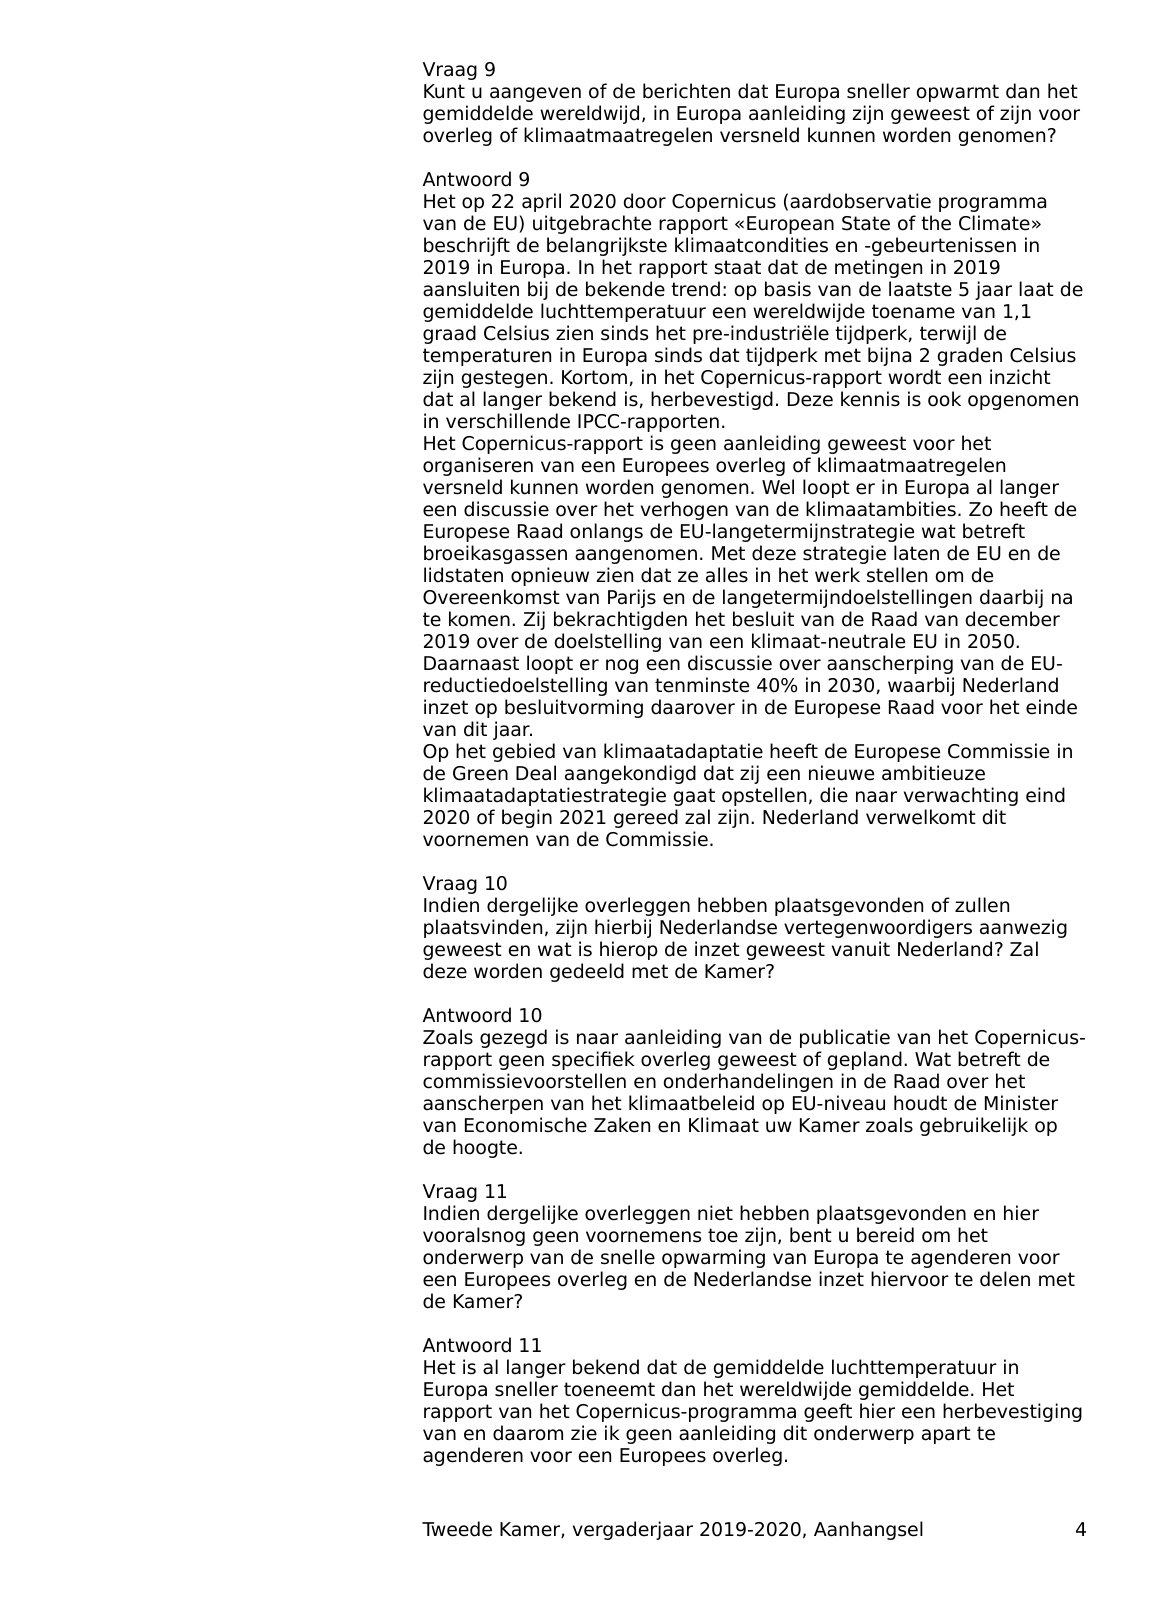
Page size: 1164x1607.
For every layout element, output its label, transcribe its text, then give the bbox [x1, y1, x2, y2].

text Indien dergelijke overleggen niet hebben plaatsgevonden en hier vooralsnog geen voornemens toe zijn, bent u bereid om het onderwerp van de snelle opwarming van Europa te agenderen voor een Europees overleg en de Nederlandse inzet hiervoor te delen met de Kamer? [422, 1203, 1087, 1313]
text Zoals gezegd is naar aanleiding van de publicatie van het Copernicus-rapport geen specifiek overleg geweest of gepland. Wat betreft de commissievoorstellen en onderhandelingen in de Raad over het aanscherpen van het klimaatbeleid op EU-niveau houdt de Minister van Economische Zaken en Klimaat uw Kamer zoals gebruikelijk op de hoogte. [422, 1027, 1087, 1159]
text Indien dergelijke overleggen hebben plaatsgevonden of zullen plaatsvinden, zijn hierbij Nederlandse vertegenwoordigers aanwezig geweest en wat is hierop de inzet geweest vanuit Nederland? Zal deze worden gedeeld met de Kamer? [422, 895, 1087, 983]
text Op het gebied van klimaatadaptatie heeft de Europese Commissie in de Green Deal aangekondigd dat zij een nieuwe ambitieuze klimaatadaptatiestrategie gaat opstellen, die naar verwachting eind 2020 of begin 2021 gereed zal zijn. Nederland verwelkomt dit voornemen van de Commissie. [422, 741, 1087, 851]
text Antwoord 11 [422, 1335, 1087, 1357]
text Antwoord 9 [422, 169, 1087, 191]
text Vraag 11 [422, 1181, 1087, 1203]
text Vraag 9 [422, 59, 1087, 81]
text Antwoord 10 [422, 1005, 1087, 1027]
text Het is al langer bekend dat de gemiddelde luchttemperatuur in Europa sneller toeneemt dan het wereldwijde gemiddelde. Het rapport van het Copernicus-programma geeft hier een herbevestiging van en daarom zie ik geen aanleiding dit onderwerp apart te agenderen voor een Europees overleg. [422, 1357, 1087, 1467]
text Het op 22 april 2020 door Copernicus (aardobservatie programma van de EU) uitgebrachte rapport «European State of the Climate» beschrijft de belangrijkste klimaatcondities en -gebeurtenissen in 2019 in Europa. In het rapport staat dat de metingen in 2019 aansluiten bij de bekende trend: op basis van de laatste 5 jaar laat de gemiddelde luchttemperatuur een wereldwijde toename van 1,1 graad Celsius zien sinds het pre-industriële tijdperk, terwijl de temperaturen in Europa sinds dat tijdperk met bijna 2 graden Celsius zijn gestegen. Kortom, in het Copernicus-rapport wordt een inzicht dat al langer bekend is, herbevestigd. Deze kennis is ook opgenomen in verschillende IPCC-rapporten. [422, 191, 1087, 433]
text Kunt u aangeven of de berichten dat Europa sneller opwarmt dan het gemiddelde wereldwijd, in Europa aanleiding zijn geweest of zijn voor overleg of klimaatmaatregelen versneld kunnen worden genomen? [422, 81, 1087, 147]
text Het Copernicus-rapport is geen aanleiding geweest voor het organiseren van een Europees overleg of klimaatmaatregelen versneld kunnen worden genomen. Wel loopt er in Europa al langer een discussie over het verhogen van de klimaatambities. Zo heeft de Europese Raad onlangs de EU-langetermijnstrategie wat betreft broeikasgassen aangenomen. Met deze strategie laten de EU en de lidstaten opnieuw zien dat ze alles in het werk stellen om de Overeenkomst van Parijs en de langetermijndoelstellingen daarbij na te komen. Zij bekrachtigden het besluit van de Raad van december 2019 over de doelstelling van een klimaat-neutrale EU in 2050. Daarnaast loopt er nog een discussie over aanscherping van de EU-reductiedoelstelling van tenminste 40% in 2030, waarbij Nederland inzet op besluitvorming daarover in de Europese Raad voor het einde van dit jaar. [422, 433, 1087, 741]
text Vraag 10 [422, 873, 1087, 895]
